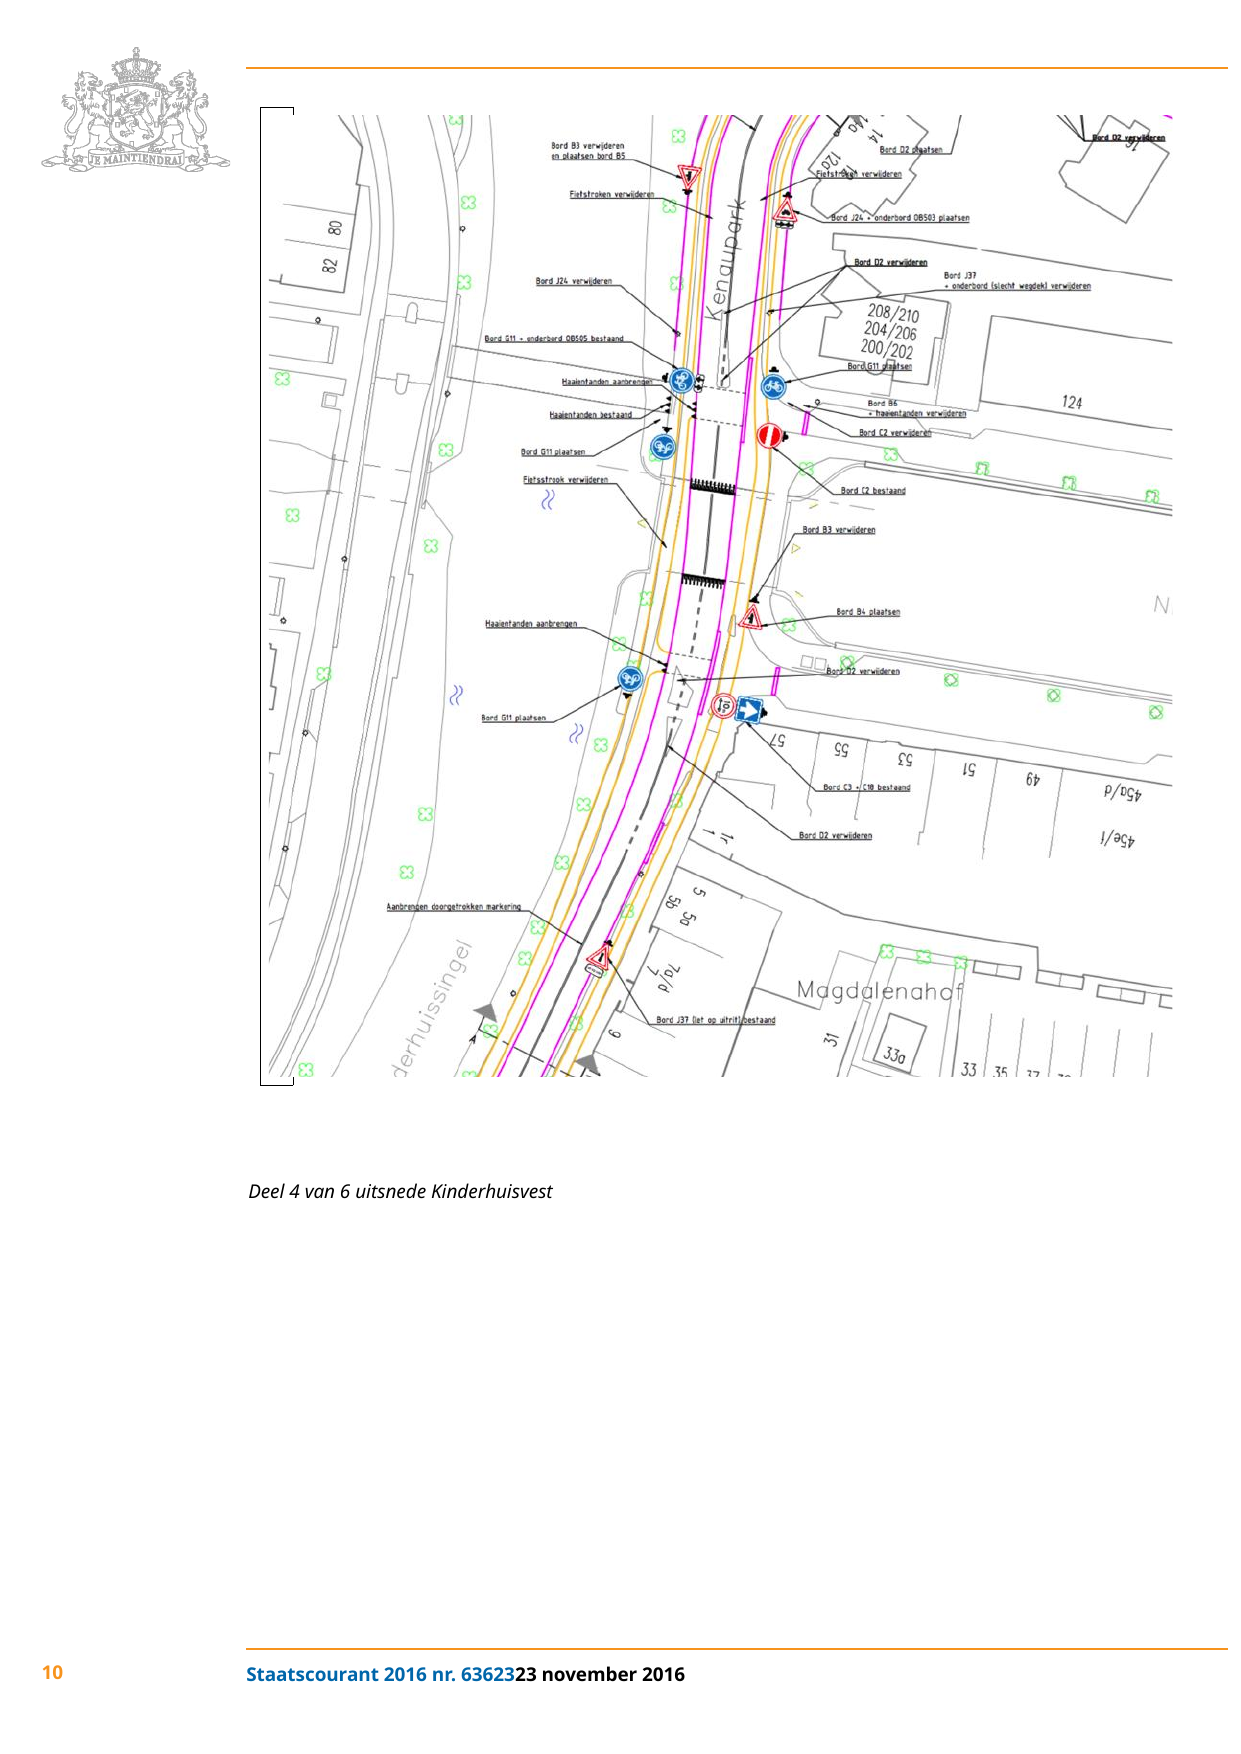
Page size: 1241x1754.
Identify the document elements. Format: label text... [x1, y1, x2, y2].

picture [268, 115, 1173, 1077]
picture [41, 47, 231, 172]
text Deel 4 van 6 uitsnede Kinderhuisvest [248, 1178, 1152, 1203]
